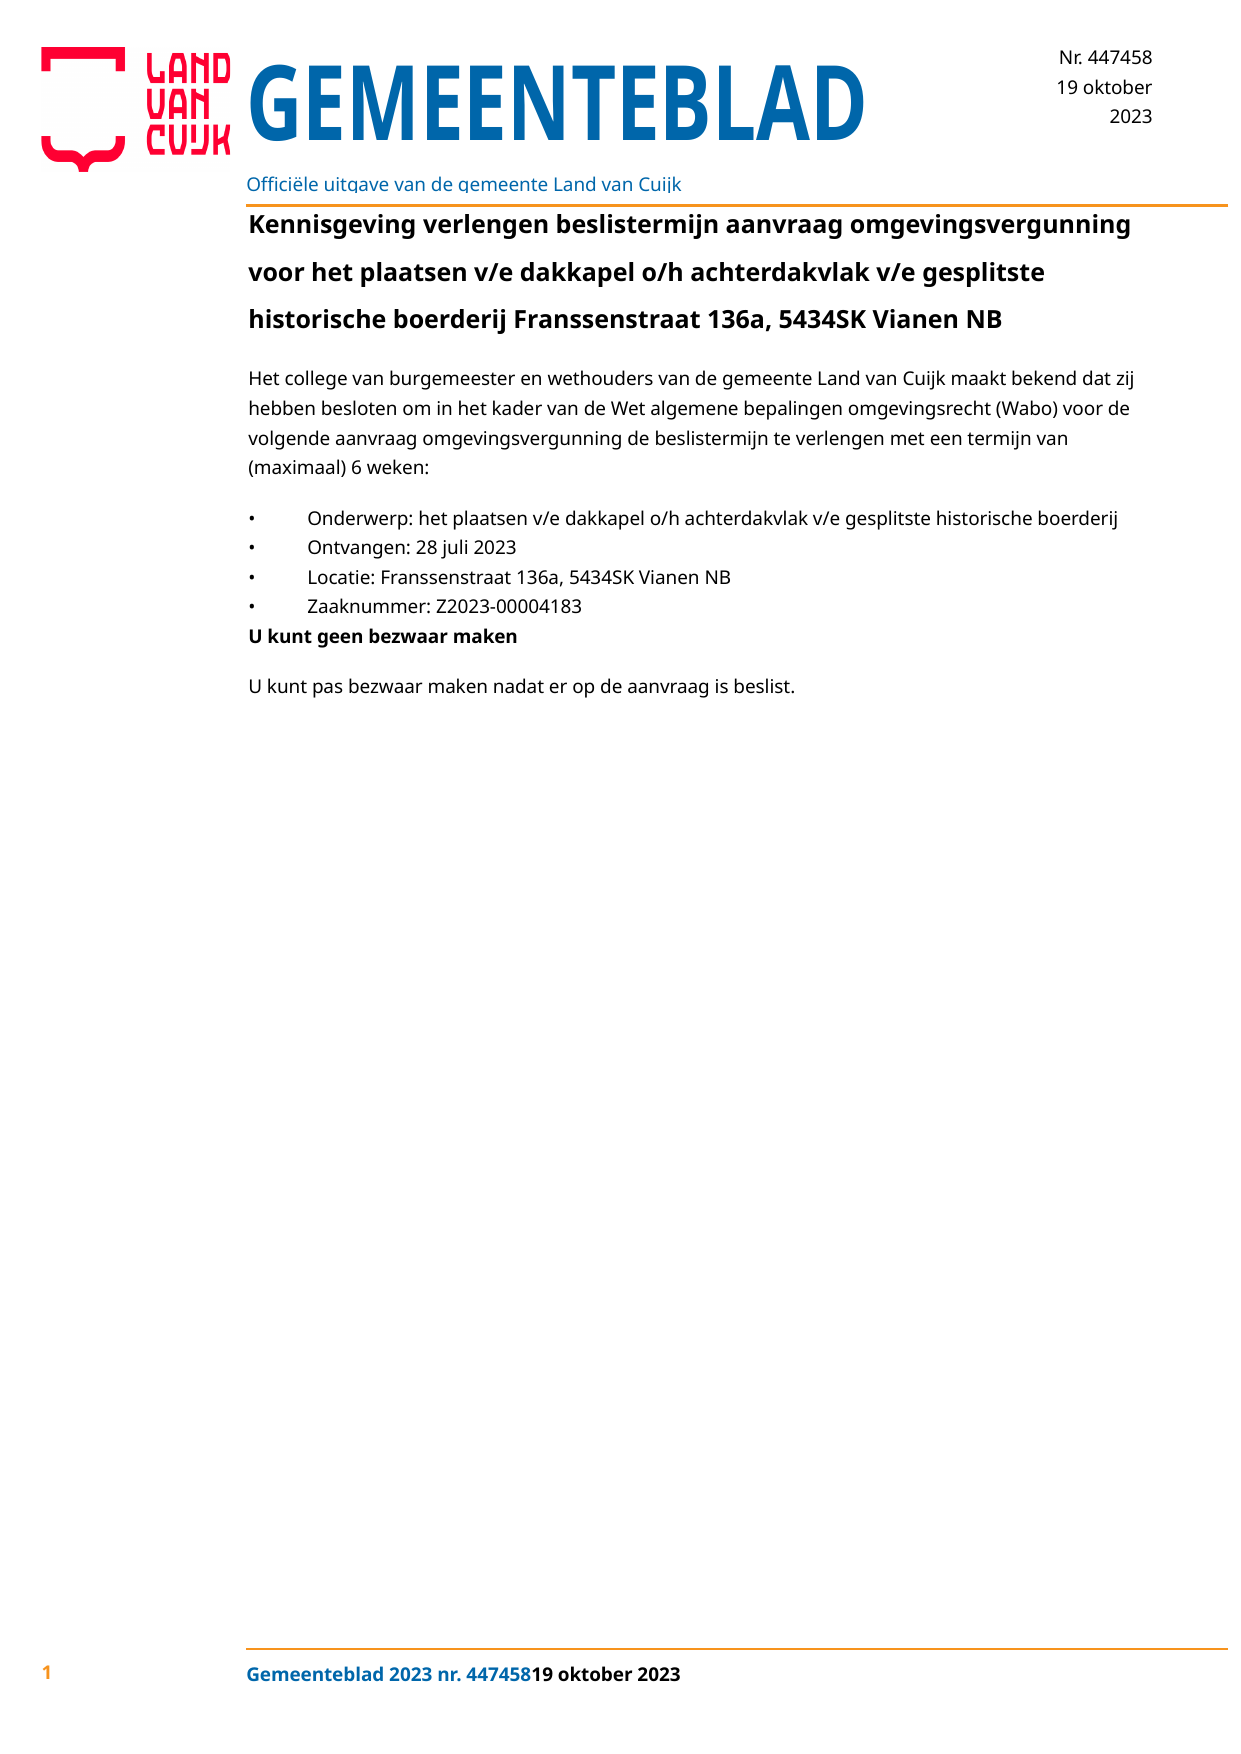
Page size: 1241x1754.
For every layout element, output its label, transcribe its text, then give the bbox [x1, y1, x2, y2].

picture [41, 47, 231, 172]
list Zaaknummer: Z2023-00004183 [248, 593, 1152, 619]
list Onderwerp: het plaatsen v/e dakkapel o/h achterdakvlak v/e gesplitste historische boerderij [248, 505, 1152, 530]
text U kunt geen bezwaar maken [248, 623, 1152, 649]
text U kunt pas bezwaar maken nadat er op de aanvraag is beslist. [248, 673, 1152, 699]
list Ontvangen: 28 juli 2023 [248, 534, 1152, 560]
text Kennisgeving verlengen beslistermijn aanvraag omgevingsvergunning voor het plaatsen v/e dakkapel o/h achterdakvlak v/e gesplitste historische boerderij Franssenstraat 136a, 5434SK Vianen NB [248, 207, 1152, 336]
list Locatie: Franssenstraat 136a, 5434SK Vianen NB [248, 564, 1152, 589]
text Het college van burgemeester en wethouders van de gemeente Land van Cuijk maakt bekend dat zij hebben besloten om in het kader van de Wet algemene bepalingen omgevingsrecht (Wabo) voor de volgende aanvraag omgevingsvergunning de beslistermijn te verlengen met een termijn van (maximaal) 6 weken: [248, 366, 1152, 480]
